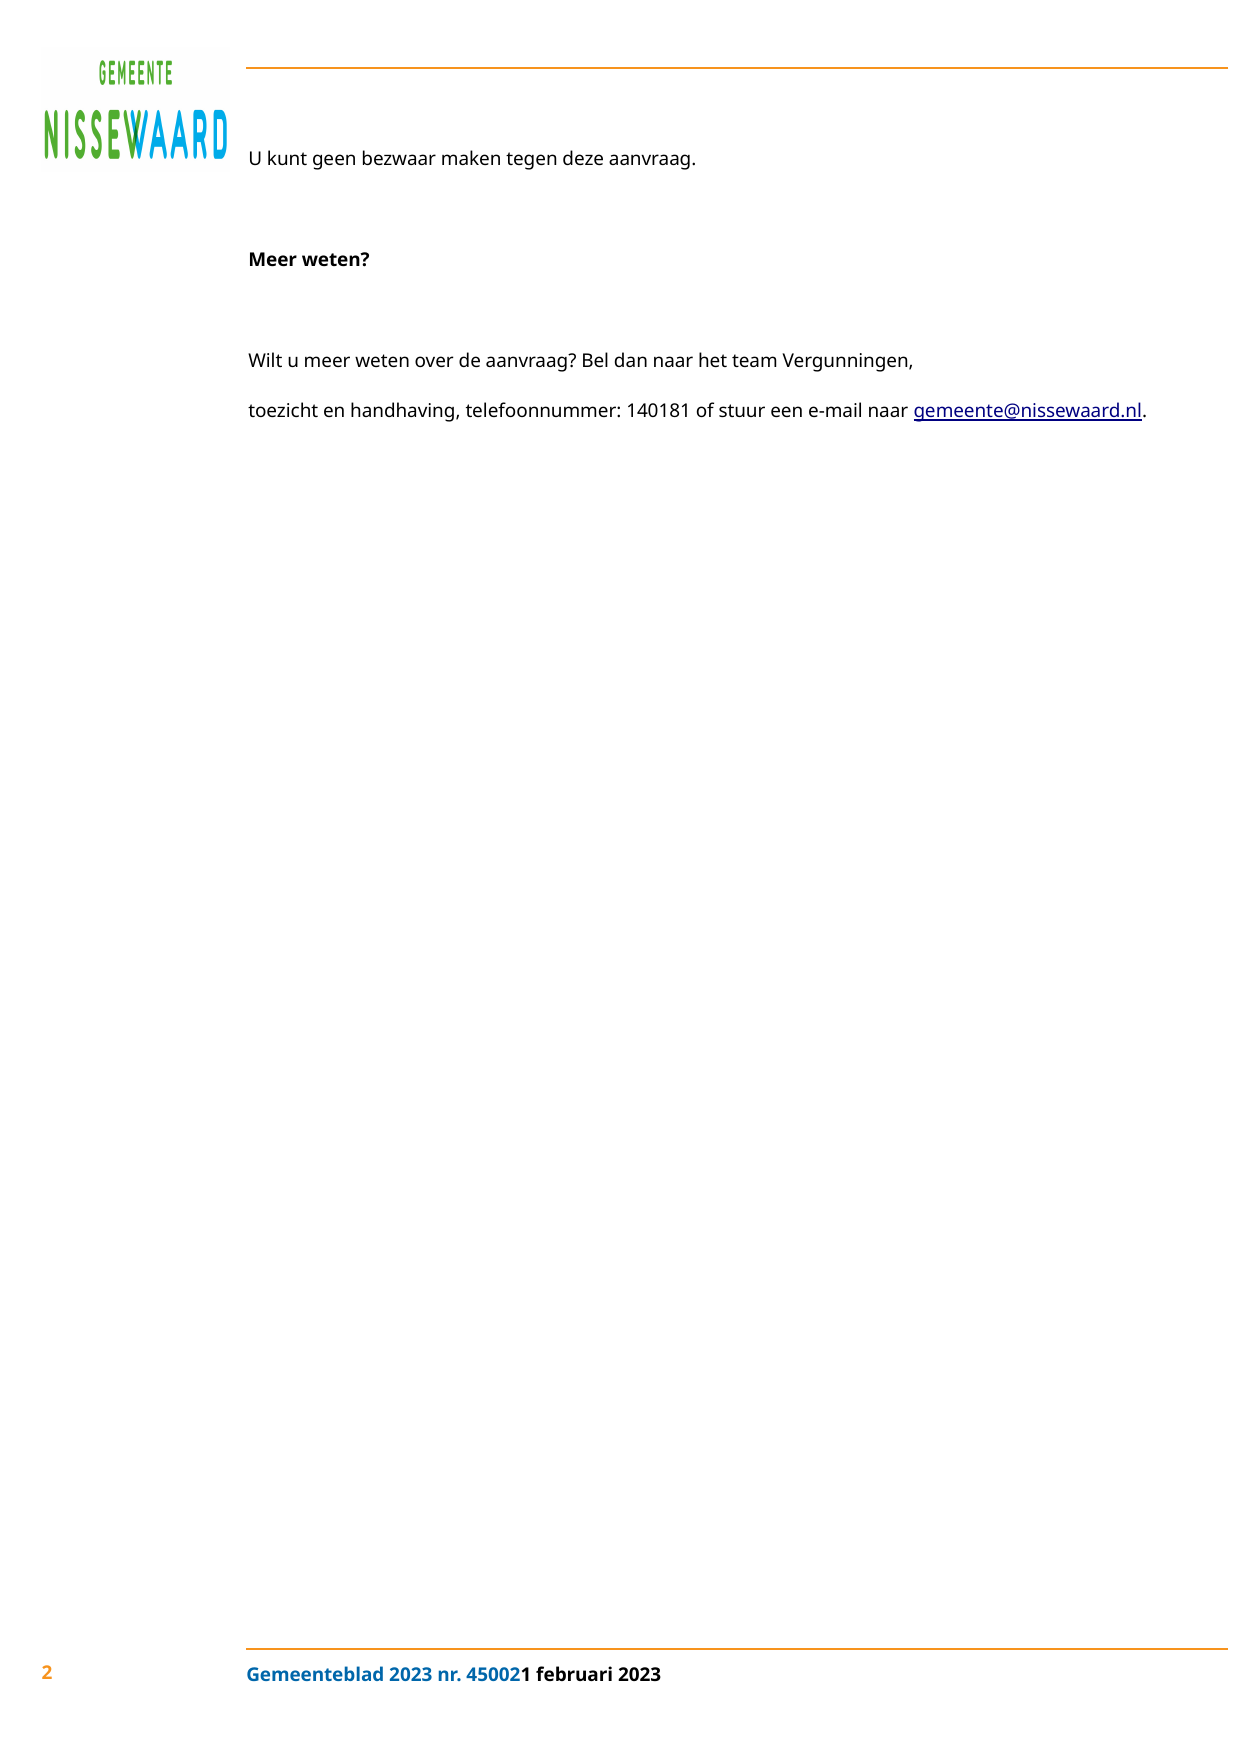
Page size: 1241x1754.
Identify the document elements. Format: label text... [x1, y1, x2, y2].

text Meer weten? [248, 246, 1152, 272]
text toezicht en handhaving, telefoonnummer: 140181 of stuur een e-mail naar gemeente@nissewaard.nl. [248, 397, 1152, 423]
picture [41, 47, 231, 172]
text Wilt u meer weten over de aanvraag? Bel dan naar het team Vergunningen, [248, 347, 1152, 373]
text U kunt geen bezwaar maken tegen deze aanvraag. [248, 145, 1152, 171]
